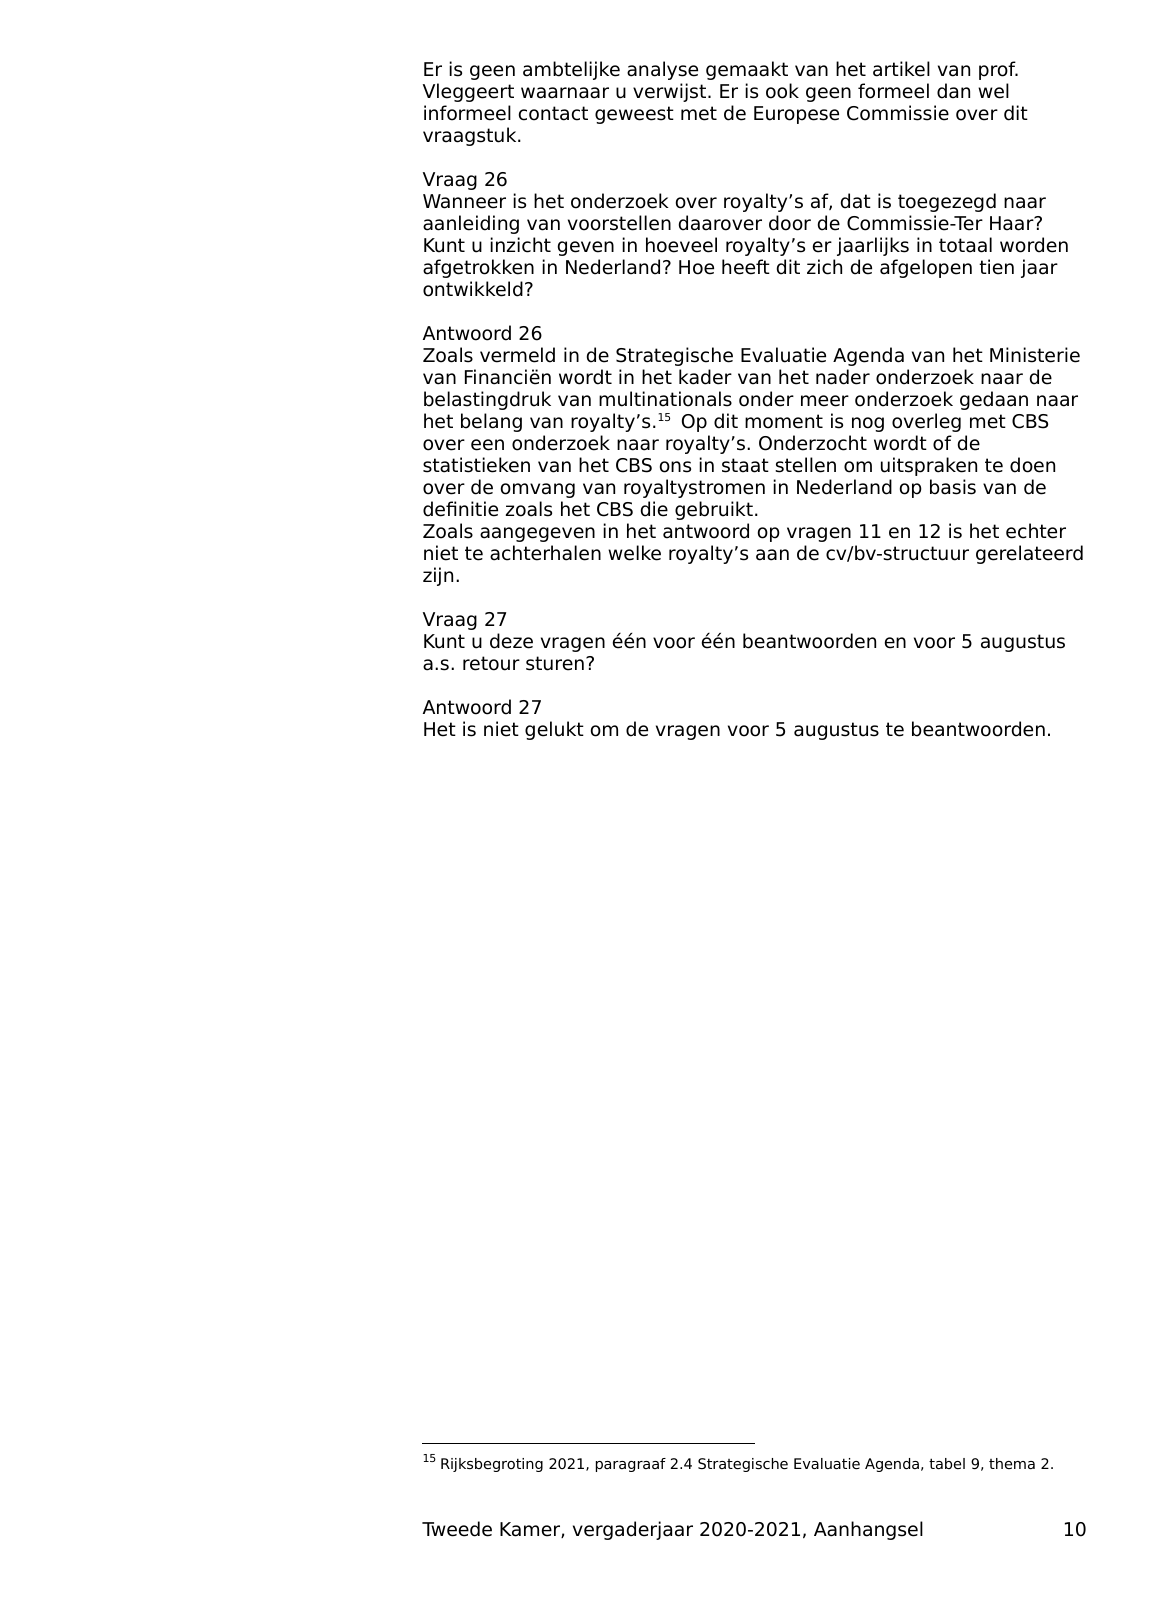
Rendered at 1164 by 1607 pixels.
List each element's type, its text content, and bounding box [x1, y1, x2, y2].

text Zoals vermeld in de Strategische Evaluatie Agenda van het Ministerie van Financiën wordt in het kader van het nader onderzoek naar de belastingdruk van multinationals onder meer onderzoek gedaan naar het belang van royalty’s. Op dit moment is nog overleg met CBS over een onderzoek naar royalty’s. Onderzocht wordt of de statistieken van het CBS ons in staat stellen om uitspraken te doen over de omvang van royaltystromen in Nederland op basis van de definitie zoals het CBS die gebruikt. [422, 345, 1087, 521]
text Kunt u deze vragen één voor één beantwoorden en voor 5 augustus a.s. retour sturen? [422, 631, 1087, 675]
text Antwoord 27 [422, 697, 1087, 719]
text Rijksbegroting 2021, paragraaf 2.4 Strategische Evaluatie Agenda, tabel 9, thema 2. [422, 1452, 1087, 1474]
text Vraag 26 [422, 169, 1087, 191]
text Het is niet gelukt om de vragen voor 5 augustus te beantwoorden. [422, 719, 1087, 741]
text Antwoord 26 [422, 323, 1087, 345]
text Er is geen ambtelijke analyse gemaakt van het artikel van prof. Vleggeert waarnaar u verwijst. Er is ook geen formeel dan wel informeel contact geweest met de Europese Commissie over dit vraagstuk. [422, 59, 1087, 147]
text Wanneer is het onderzoek over royalty’s af, dat is toegezegd naar aanleiding van voorstellen daarover door de Commissie-Ter Haar? Kunt u inzicht geven in hoeveel royalty’s er jaarlijks in totaal worden afgetrokken in Nederland? Hoe heeft dit zich de afgelopen tien jaar ontwikkeld? [422, 191, 1087, 301]
text Zoals aangegeven in het antwoord op vragen 11 en 12 is het echter niet te achterhalen welke royalty’s aan de cv/bv-structuur gerelateerd zijn. [422, 521, 1087, 587]
text Vraag 27 [422, 609, 1087, 631]
